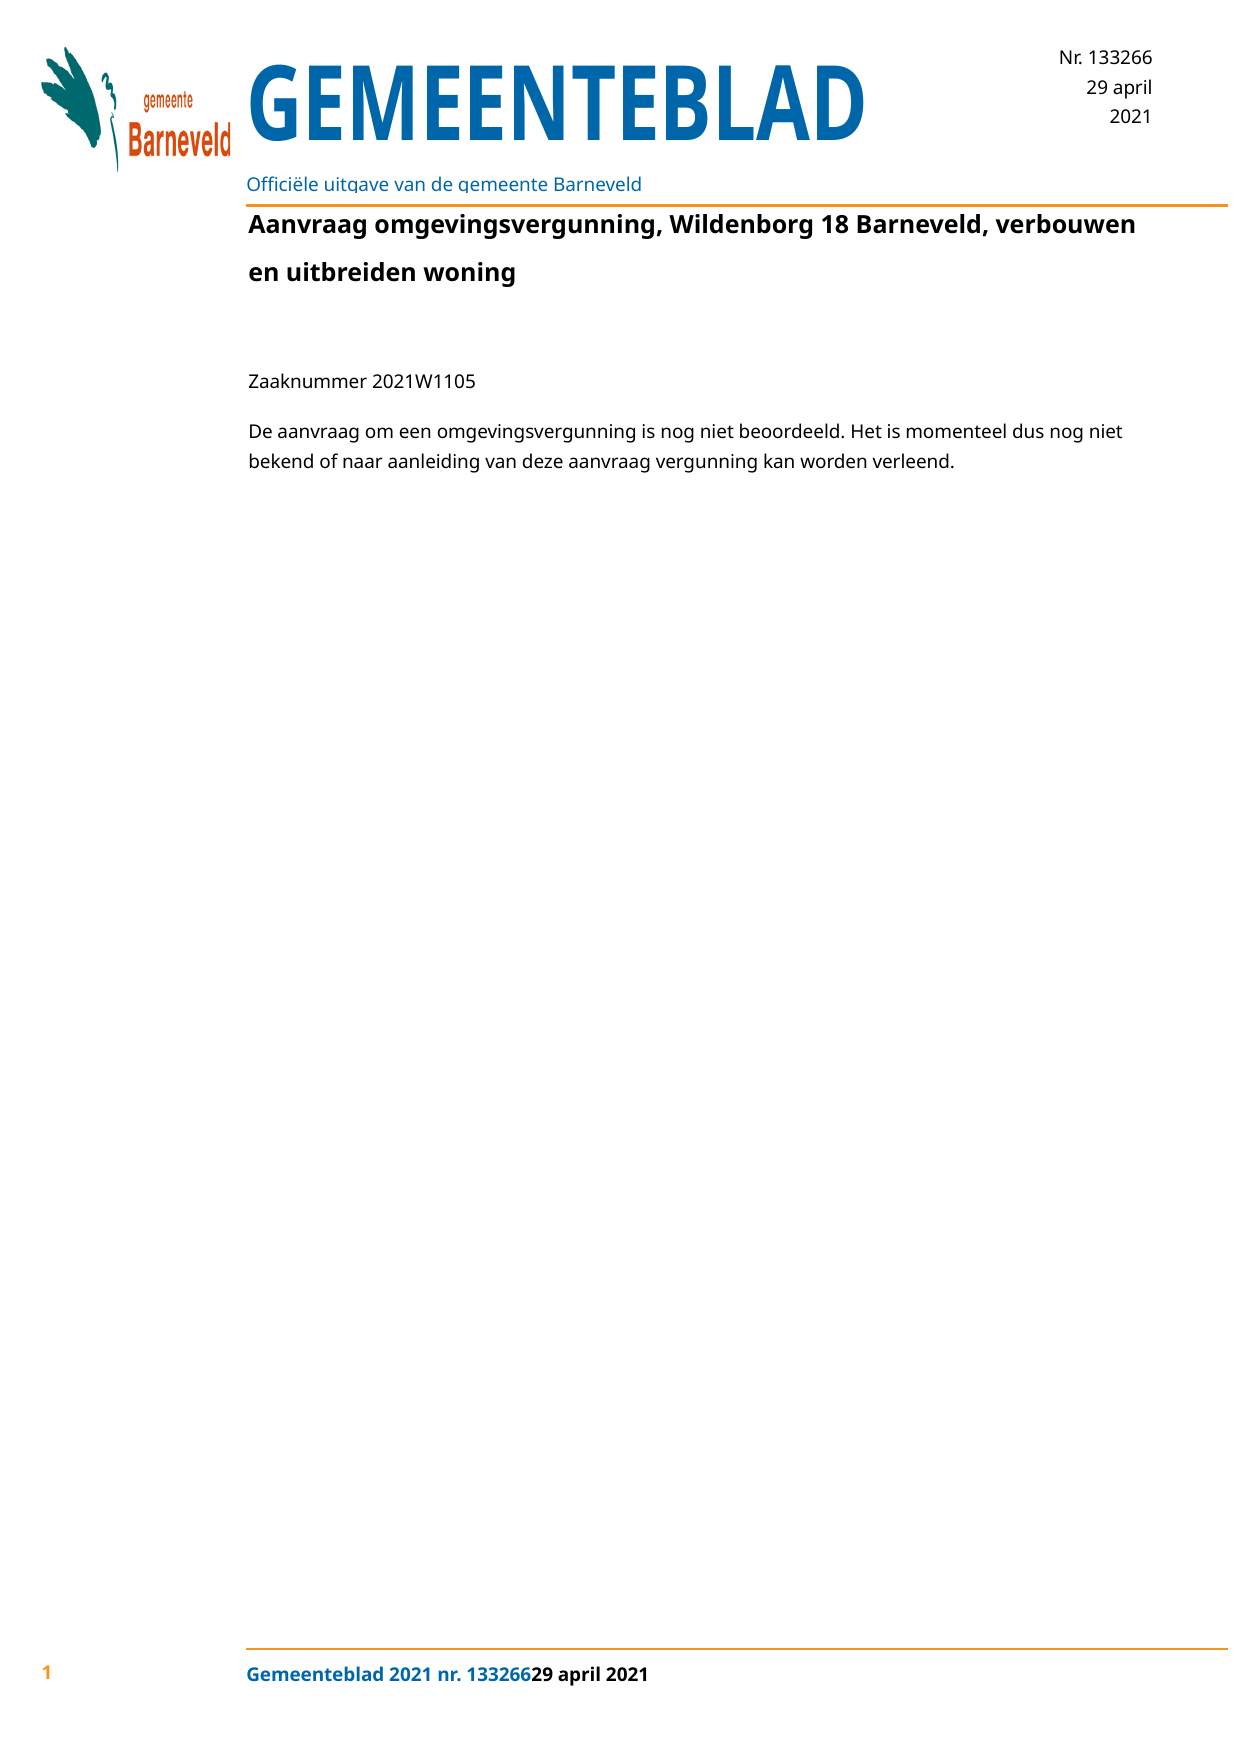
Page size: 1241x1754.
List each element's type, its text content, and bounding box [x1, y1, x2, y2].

text De aanvraag om een omgevingsvergunning is nog niet beoordeeld. Het is momenteel dus nog niet bekend of naar aanleiding van deze aanvraag vergunning kan worden verleend. [248, 419, 1152, 474]
text Aanvraag omgevingsvergunning, Wildenborg 18 Barneveld, verbouwen en uitbreiden woning [248, 207, 1152, 288]
picture [41, 47, 231, 172]
text Zaaknummer 2021W1105 [248, 368, 1152, 394]
